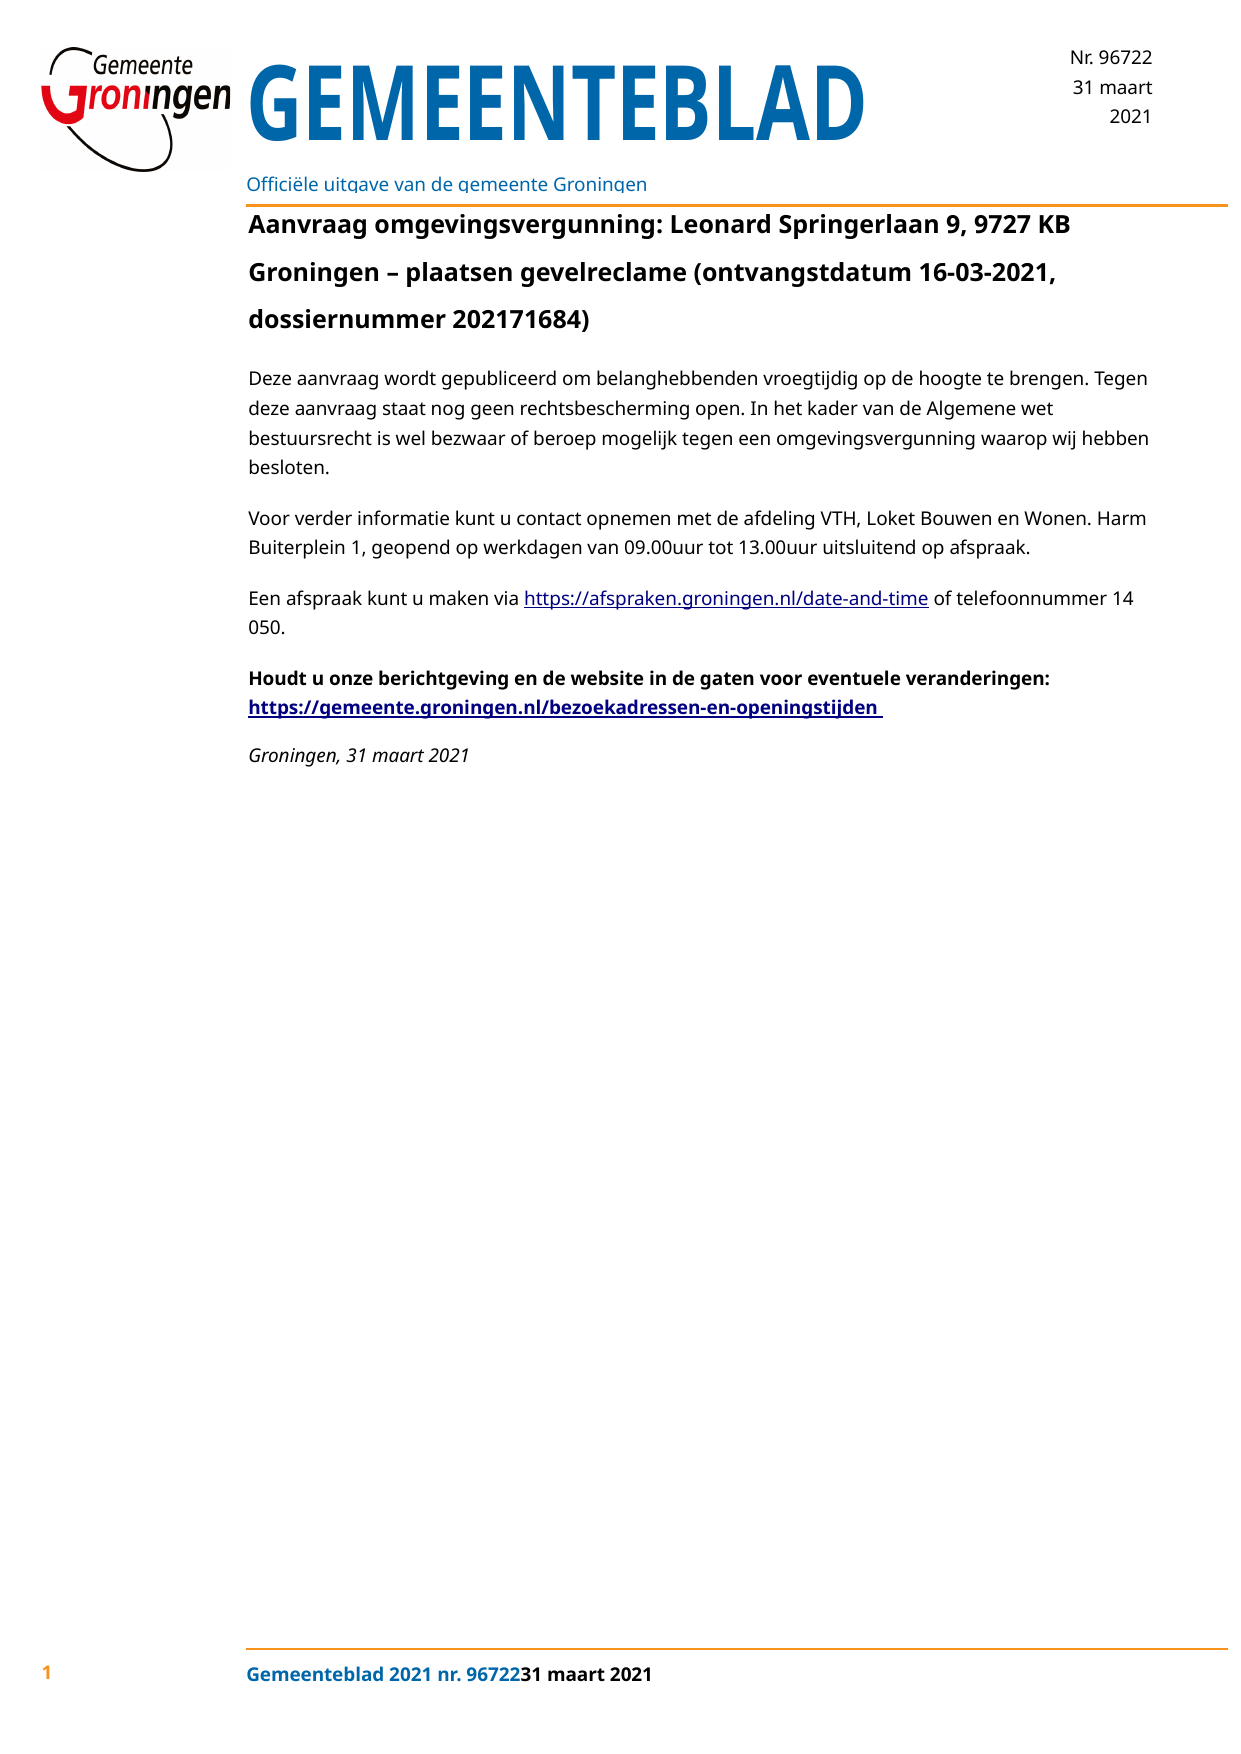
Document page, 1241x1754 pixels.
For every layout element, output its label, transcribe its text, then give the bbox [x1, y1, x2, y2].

text Een afspraak kunt u maken via https://afspraken.groningen.nl/date-and-time of telefoonnummer 14 050. [248, 585, 1152, 640]
text Houdt u onze berichtgeving en de website in de gaten voor eventuele veranderingen: https://gemeente.groningen.nl/bezoekadressen-en-openingstijden [248, 665, 1152, 720]
text Deze aanvraag wordt gepubliceerd om belanghebbenden vroegtijdig op de hoogte te brengen. Tegen deze aanvraag staat nog geen rechtsbescherming open. In het kader van de Algemene wet bestuursrecht is wel bezwaar of beroep mogelijk tegen een omgevingsvergunning waarop wij hebben besloten. [248, 366, 1152, 480]
text Aanvraag omgevingsvergunning: Leonard Springerlaan 9, 9727 KB Groningen – plaatsen gevelreclame (ontvangstdatum 16-03-2021, dossiernummer 202171684) [248, 207, 1152, 336]
text Groningen, 31 maart 2021 [248, 742, 1152, 768]
text Voor verder informatie kunt u contact opnemen met de afdeling VTH, Loket Bouwen en Wonen. Harm Buiterplein 1, geopend op werkdagen van 09.00uur tot 13.00uur uitsluitend op afspraak. [248, 505, 1152, 560]
picture [41, 47, 231, 172]
